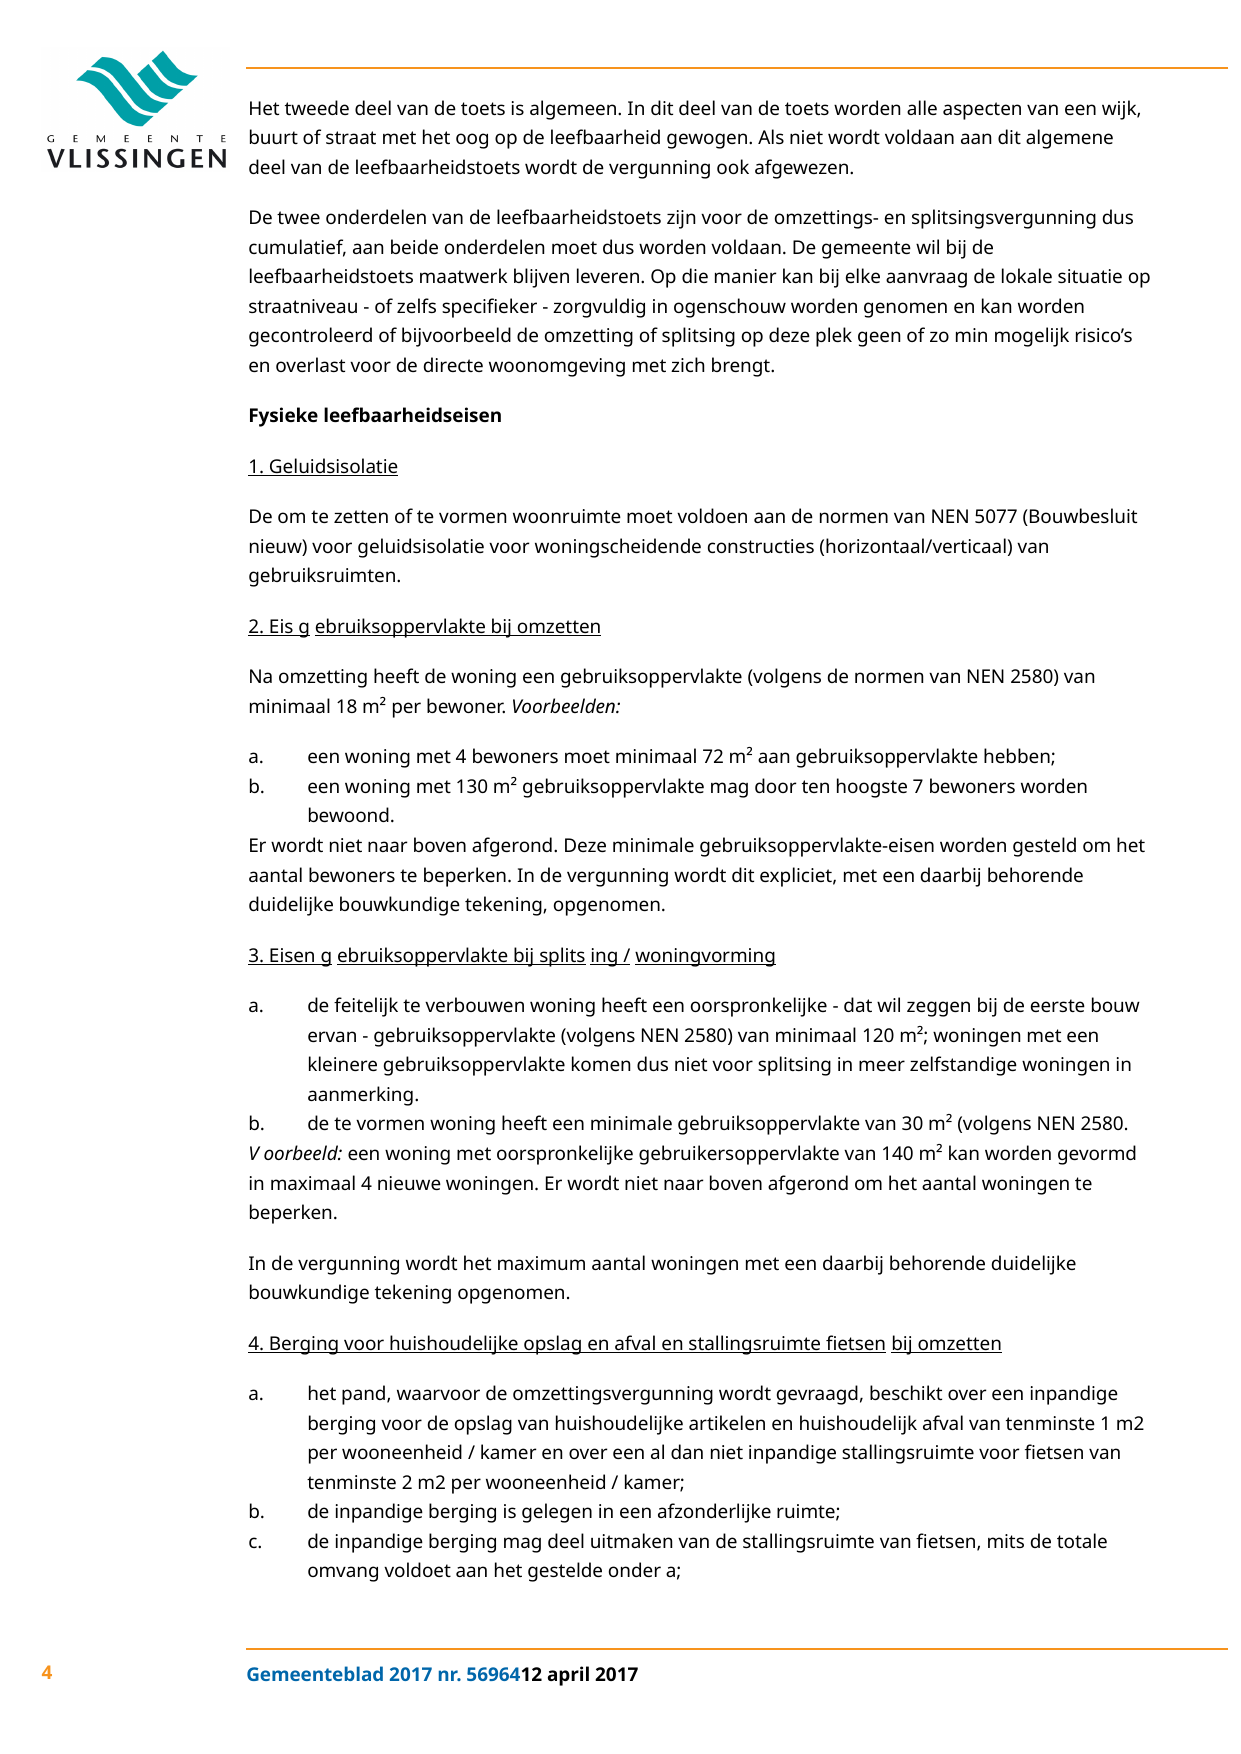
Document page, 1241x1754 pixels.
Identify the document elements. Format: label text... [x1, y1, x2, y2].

list de inpandige berging is gelegen in een afzonderlijke ruimte; [248, 1498, 1152, 1524]
text De twee onderdelen van de leefbaarheidstoets zijn voor de omzettings- en splitsingsvergunning dus cumulatief, aan beide onderdelen moet dus worden voldaan. De gemeente wil bij de leefbaarheidstoets maatwerk blijven leveren. Op die manier kan bij elke aanvraag de lokale situatie op straatniveau - of zelfs specifieker - zorgvuldig in ogenschouw worden genomen en kan worden gecontroleerd of bijvoorbeeld de omzetting of splitsing op deze plek geen of zo min mogelijk risico’s en overlast voor de directe woonomgeving met zich brengt. [248, 204, 1152, 378]
text De om te zetten of te vormen woonruimte moet voldoen aan de normen van NEN 5077 (Bouwbesluit nieuw) voor geluidsisolatie voor woningscheidende constructies (horizontaal/verticaal) van gebruiksruimten. [248, 503, 1152, 588]
picture [41, 47, 231, 172]
text 4. Berging voor huishoudelijke opslag en afval en stallingsruimte fietsen bij omzetten [248, 1330, 1152, 1356]
list een woning met 130 m² gebruiksoppervlakte mag door ten hoogste 7 bewoners worden bewoond. [248, 773, 1152, 828]
list het pand, waarvoor de omzettingsvergunning wordt gevraagd, beschikt over een inpandige berging voor de opslag van huishoudelijke artikelen en huishoudelijk afval van tenminste 1 m2 per wooneenheid / kamer en over een al dan niet inpandige stallingsruimte voor fietsen van tenminste 2 m2 per wooneenheid / kamer; [248, 1380, 1152, 1495]
list de inpandige berging mag deel uitmaken van de stallingsruimte van fietsen, mits de totale omvang voldoet aan het gestelde onder a; [248, 1528, 1152, 1583]
list de feitelijk te verbouwen woning heeft een oorspronkelijke - dat wil zeggen bij de eerste bouw ervan - gebruiksoppervlakte (volgens NEN 2580) van minimaal 120 m²; woningen met een kleinere gebruiksoppervlakte komen dus niet voor splitsing in meer zelfstandige woningen in aanmerking. [248, 992, 1152, 1107]
text Er wordt niet naar boven afgerond. Deze minimale gebruiksoppervlakte-eisen worden gesteld om het aantal bewoners te beperken. In de vergunning wordt dit expliciet, met een daarbij behorende duidelijke bouwkundige tekening, opgenomen. [248, 832, 1152, 917]
text Na omzetting heeft de woning een gebruiksoppervlakte (volgens de normen van NEN 2580) van minimaal 18 m² per bewoner. Voorbeelden: [248, 663, 1152, 719]
text V oorbeeld: een woning met oorspronkelijke gebruikersoppervlakte van 140 m² kan worden gevormd in maximaal 4 nieuwe woningen. Er wordt niet naar boven afgerond om het aantal woningen te beperken. [248, 1140, 1152, 1225]
text In de vergunning wordt het maximum aantal woningen met een daarbij behorende duidelijke bouwkundige tekening opgenomen. [248, 1250, 1152, 1305]
text 3. Eisen g ebruiksoppervlakte bij splits ing / woningvorming [248, 942, 1152, 968]
text 2. Eis g ebruiksoppervlakte bij omzetten [248, 613, 1152, 639]
text 1. Geluidsisolatie [248, 453, 1152, 479]
text Fysieke leefbaarheidseisen [248, 403, 1152, 428]
text Het tweede deel van de toets is algemeen. In dit deel van de toets worden alle aspecten van een wijk, buurt of straat met het oog op de leefbaarheid gewogen. Als niet wordt voldaan aan dit algemene deel van de leefbaarheidstoets wordt de vergunning ook afgewezen. [248, 95, 1152, 180]
list de te vormen woning heeft een minimale gebruiksoppervlakte van 30 m² (volgens NEN 2580. [248, 1111, 1152, 1136]
list een woning met 4 bewoners moet minimaal 72 m² aan gebruiksoppervlakte hebben; [248, 743, 1152, 769]
